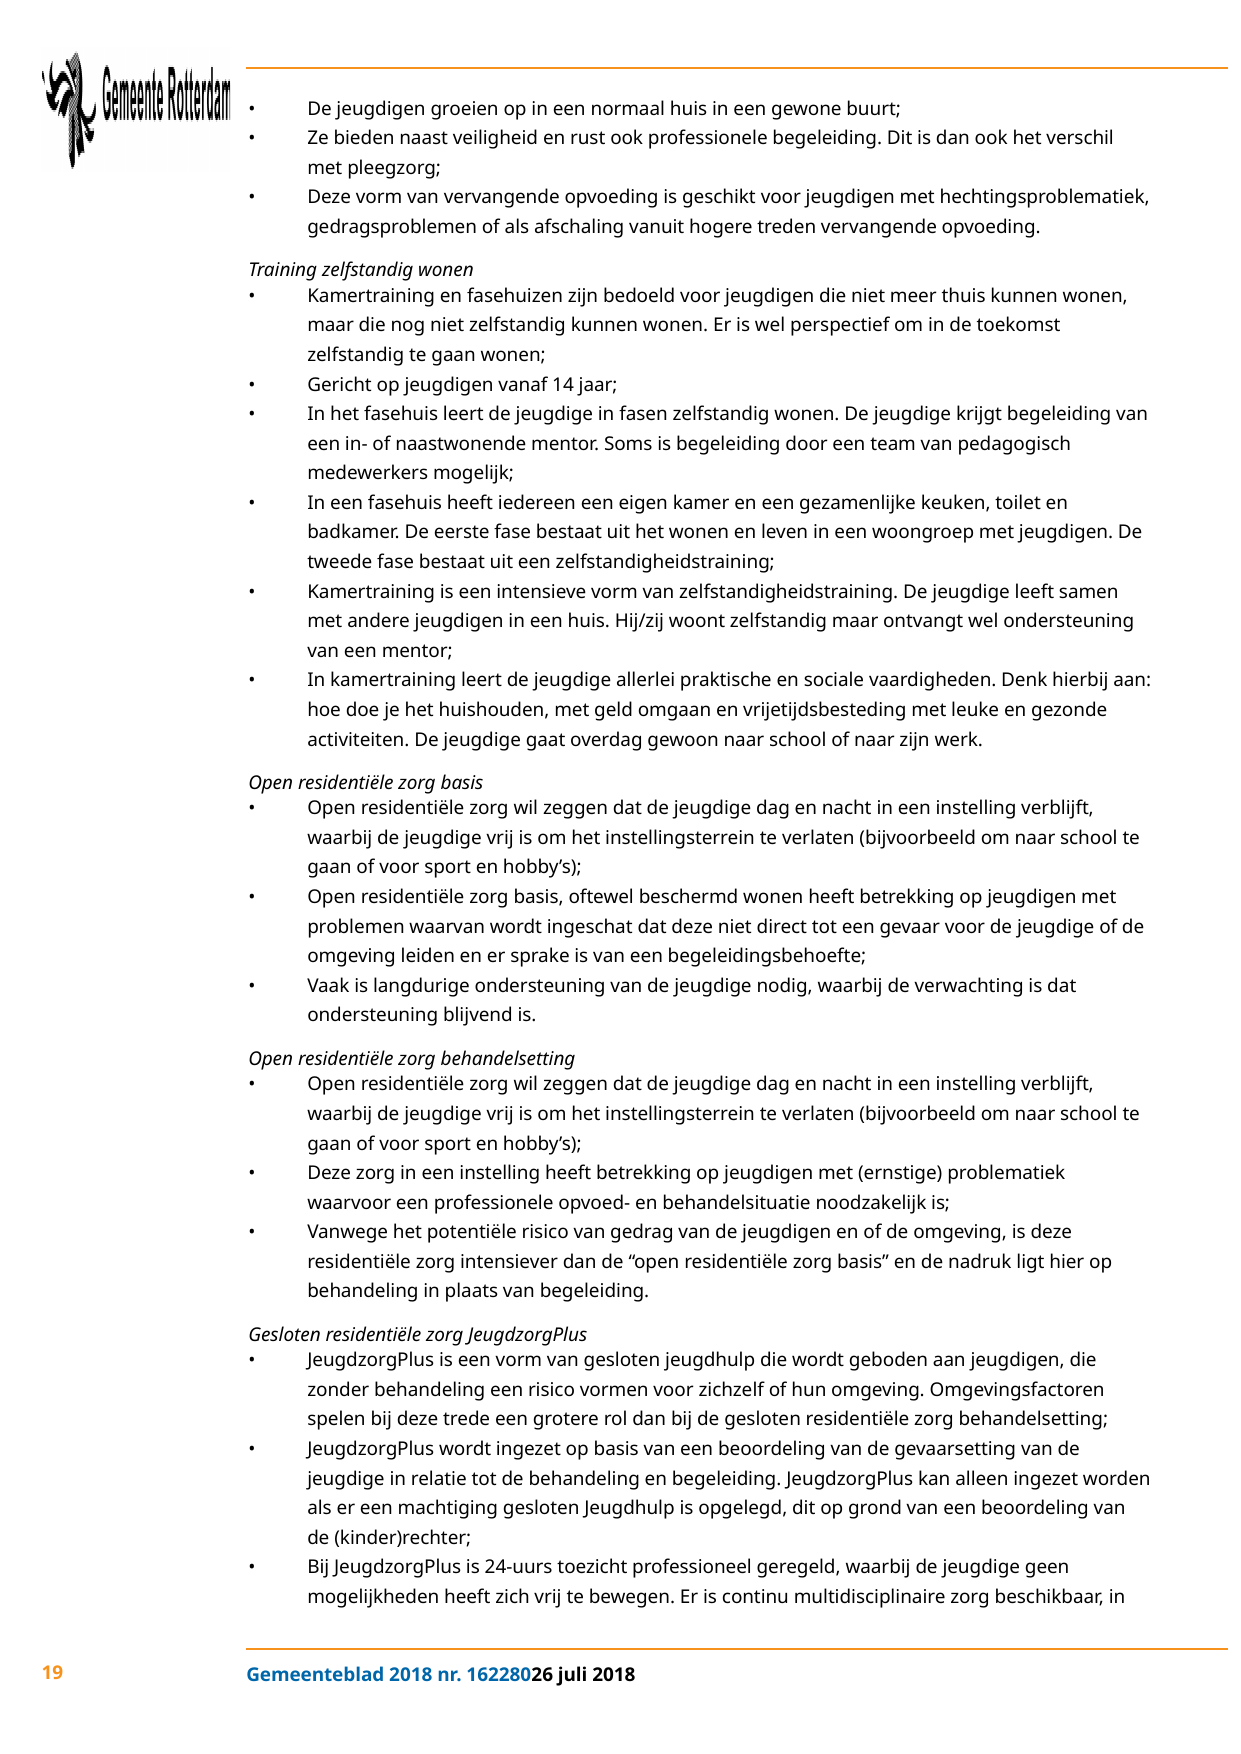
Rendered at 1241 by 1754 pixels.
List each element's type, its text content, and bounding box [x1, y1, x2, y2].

list In een fasehuis heeft iedereen een eigen kamer en een gezamenlijke keuken, toilet en badkamer. De eerste fase bestaat uit het wonen en leven in een woongroep met jeugdigen. De tweede fase bestaat uit een zelfstandigheidstraining; [248, 489, 1152, 574]
picture [41, 47, 231, 172]
text Training zelfstandig wonen [248, 256, 1152, 282]
list JeugdzorgPlus wordt ingezet op basis van een beoordeling van de gevaarsetting van de jeugdige in relatie tot de behandeling en begeleiding. JeugdzorgPlus kan alleen ingezet worden als er een machtiging gesloten Jeugdhulp is opgelegd, dit op grond van een beoordeling van de (kinder)rechter; [248, 1435, 1152, 1550]
list JeugdzorgPlus is een vorm van gesloten jeugdhulp die wordt geboden aan jeugdigen, die zonder behandeling een risico vormen voor zichzelf of hun omgeving. Omgevingsfactoren spelen bij deze trede een grotere rol dan bij de gesloten residentiële zorg behandelsetting; [248, 1346, 1152, 1431]
list In het fasehuis leert de jeugdige in fasen zelfstandig wonen. De jeugdige krijgt begeleiding van een in- of naastwonende mentor. Soms is begeleiding door een team van pedagogisch medewerkers mogelijk; [248, 400, 1152, 485]
list Bij JeugdzorgPlus is 24-uurs toezicht professioneel geregeld, waarbij de jeugdige geen mogelijkheden heeft zich vrij te bewegen. Er is continu multidisciplinaire zorg beschikbaar, in [248, 1553, 1152, 1609]
list Vaak is langdurige ondersteuning van de jeugdige nodig, waarbij de verwachting is dat ondersteuning blijvend is. [248, 972, 1152, 1027]
list Open residentiële zorg wil zeggen dat de jeugdige dag en nacht in een instelling verblijft, waarbij de jeugdige vrij is om het instellingsterrein te verlaten (bijvoorbeeld om naar school te gaan of voor sport en hobby’s); [248, 794, 1152, 879]
list Ze bieden naast veiligheid en rust ook professionele begeleiding. Dit is dan ook het verschil met pleegzorg; [248, 124, 1152, 180]
list Gericht op jeugdigen vanaf 14 jaar; [248, 371, 1152, 396]
text Open residentiële zorg basis [248, 769, 1152, 794]
list Vanwege het potentiële risico van gedrag van de jeugdigen en of de omgeving, is deze residentiële zorg intensiever dan de “open residentiële zorg basis” en de nadruk ligt hier op behandeling in plaats van begeleiding. [248, 1218, 1152, 1303]
list Deze vorm van vervangende opvoeding is geschikt voor jeugdigen met hechtingsproblematiek, gedragsproblemen of als afschaling vanuit hogere treden vervangende opvoeding. [248, 183, 1152, 239]
list Kamertraining en fasehuizen zijn bedoeld voor jeugdigen die niet meer thuis kunnen wonen, maar die nog niet zelfstandig kunnen wonen. Er is wel perspectief om in de toekomst zelfstandig te gaan wonen; [248, 282, 1152, 367]
list Open residentiële zorg wil zeggen dat de jeugdige dag en nacht in een instelling verblijft, waarbij de jeugdige vrij is om het instellingsterrein te verlaten (bijvoorbeeld om naar school te gaan of voor sport en hobby’s); [248, 1071, 1152, 1155]
list Open residentiële zorg basis, oftewel beschermd wonen heeft betrekking op jeugdigen met problemen waarvan wordt ingeschat dat deze niet direct tot een gevaar voor de jeugdige of de omgeving leiden en er sprake is van een begeleidingsbehoefte; [248, 883, 1152, 968]
list De jeugdigen groeien op in een normaal huis in een gewone buurt; [248, 95, 1152, 121]
list Deze zorg in een instelling heeft betrekking op jeugdigen met (ernstige) problematiek waarvoor een professionele opvoed- en behandelsituatie noodzakelijk is; [248, 1159, 1152, 1214]
text Open residentiële zorg behandelsetting [248, 1045, 1152, 1071]
list Kamertraining is een intensieve vorm van zelfstandigheidstraining. De jeugdige leeft samen met andere jeugdigen in een huis. Hij/zij woont zelfstandig maar ontvangt wel ondersteuning van een mentor; [248, 578, 1152, 663]
text Gesloten residentiële zorg JeugdzorgPlus [248, 1321, 1152, 1346]
list In kamertraining leert de jeugdige allerlei praktische en sociale vaardigheden. Denk hierbij aan: hoe doe je het huishouden, met geld omgaan en vrijetijdsbesteding met leuke en gezonde activiteiten. De jeugdige gaat overdag gewoon naar school of naar zijn werk. [248, 667, 1152, 751]
